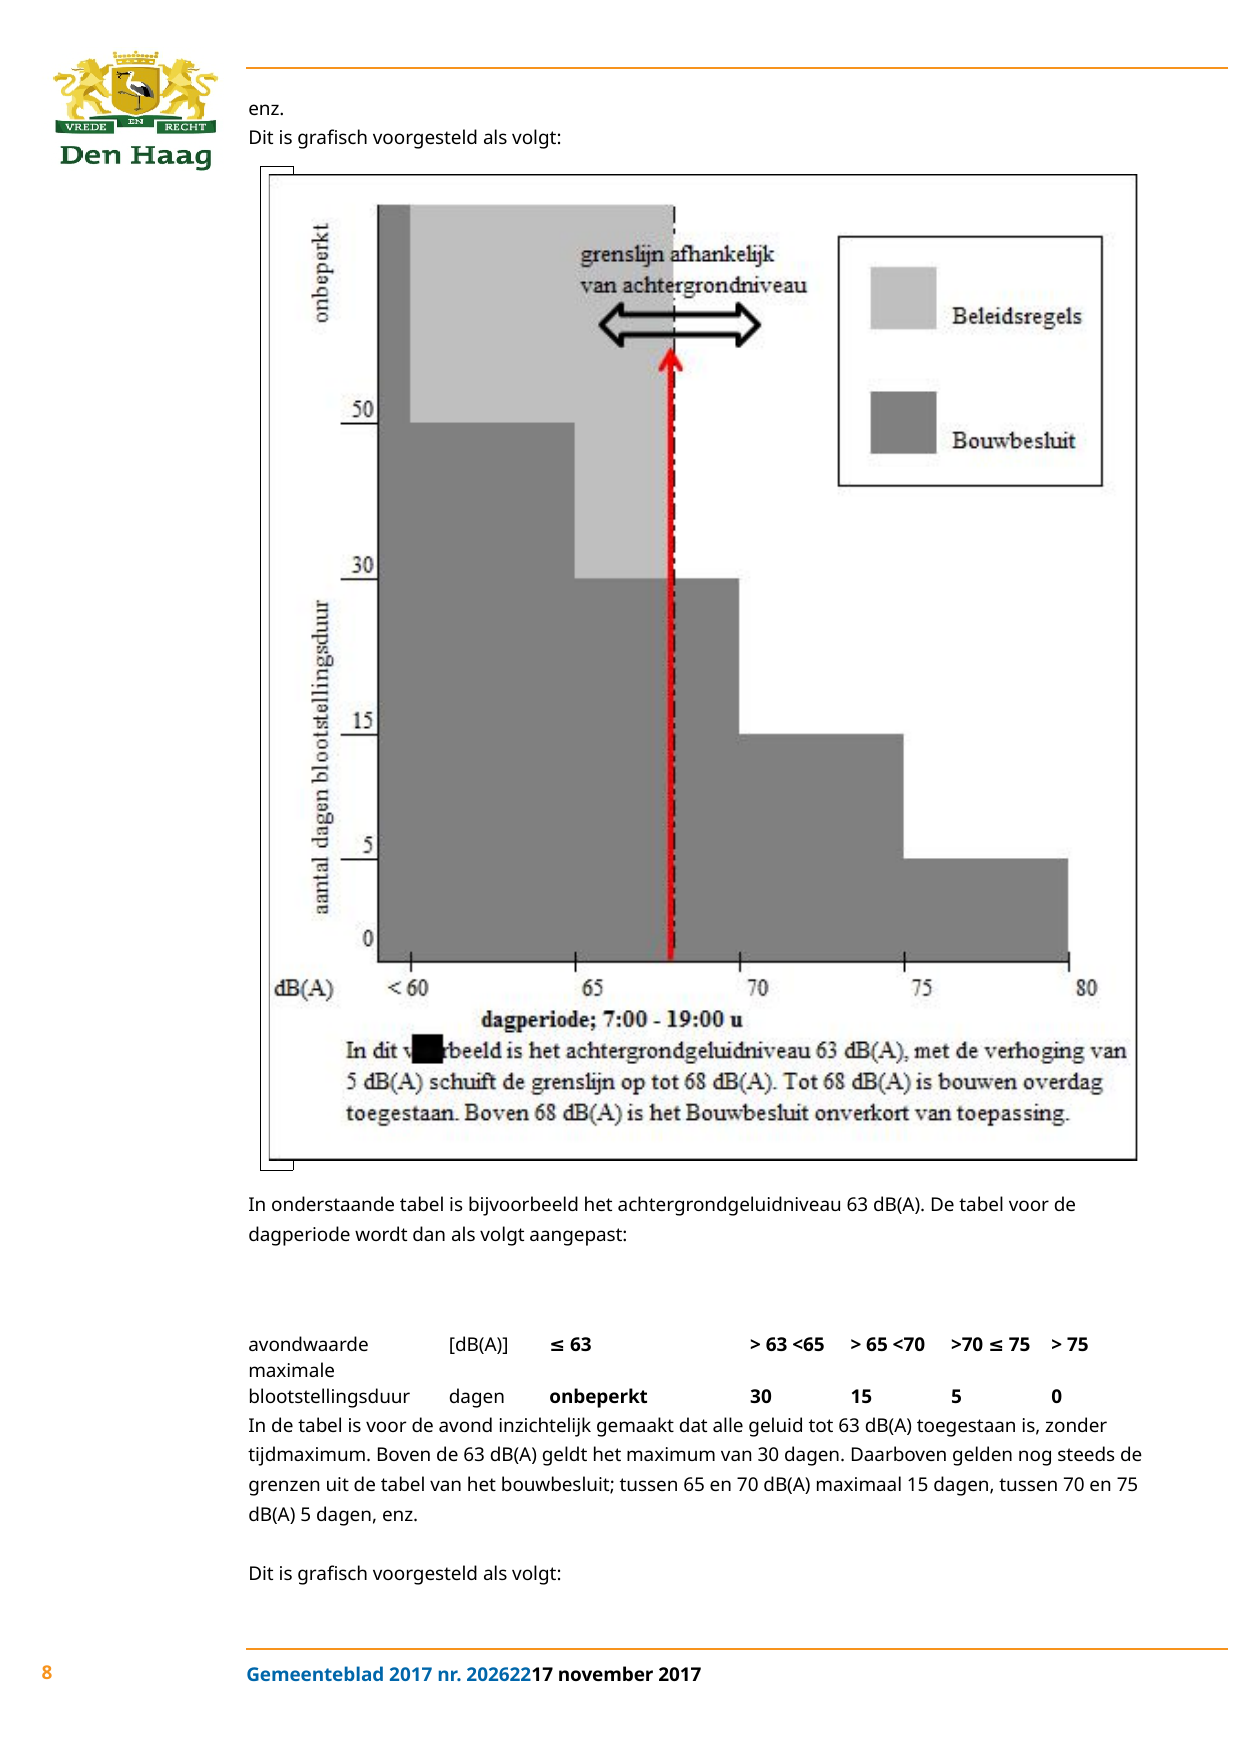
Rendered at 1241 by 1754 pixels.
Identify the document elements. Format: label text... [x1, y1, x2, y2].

table_cell [951, 1306, 1051, 1332]
table_cell >70 ≤ 75 [951, 1332, 1051, 1357]
table_cell [650, 1383, 750, 1409]
picture [41, 47, 231, 172]
text Dit is grafisch voorgesteld als volgt: [248, 1560, 1152, 1586]
table_header [650, 1280, 750, 1306]
table_cell [449, 1306, 549, 1332]
text enz. [248, 95, 1152, 121]
table_cell [248, 1306, 348, 1332]
table_cell [650, 1332, 750, 1357]
table_cell [549, 1358, 649, 1383]
table_header [850, 1280, 951, 1306]
picture [268, 174, 1138, 1161]
table_cell [449, 1358, 549, 1383]
table_cell [1051, 1358, 1152, 1383]
table_cell blootstellingsduur [248, 1383, 449, 1409]
table_header [1051, 1280, 1152, 1306]
table_header [248, 1280, 348, 1306]
table_header [549, 1280, 649, 1306]
table_cell onbeperkt [549, 1383, 649, 1409]
table_cell 30 [750, 1383, 850, 1409]
table_cell [348, 1306, 449, 1332]
table_cell avondwaarde [248, 1332, 449, 1357]
table_cell dagen [449, 1383, 549, 1409]
table_cell [850, 1306, 951, 1332]
table_cell > 65 <70 [850, 1332, 951, 1357]
table_header [951, 1280, 1051, 1306]
table_cell maximale [248, 1358, 348, 1383]
table_cell [650, 1358, 750, 1383]
table_cell [850, 1358, 951, 1383]
table_cell [951, 1358, 1051, 1383]
table_cell [750, 1358, 850, 1383]
table_header [348, 1280, 449, 1306]
table_cell 15 [850, 1383, 951, 1409]
table_cell [348, 1358, 449, 1383]
table_cell [650, 1306, 750, 1332]
table_cell [549, 1306, 649, 1332]
text In onderstaande tabel is bijvoorbeeld het achtergrondgeluidniveau 63 dB(A). De tabel voor de dagperiode wordt dan als volgt aangepast: [248, 1191, 1152, 1247]
table_cell [750, 1306, 850, 1332]
table_cell 0 [1051, 1383, 1152, 1409]
table_cell > 63 <65 [750, 1332, 850, 1357]
table_cell > 75 [1051, 1332, 1152, 1357]
table_cell [dB(A)] [449, 1332, 549, 1357]
table_header [750, 1280, 850, 1306]
table_cell [1051, 1306, 1152, 1332]
table_cell ≤ 63 [549, 1332, 649, 1357]
table_header [449, 1280, 549, 1306]
table_cell 5 [951, 1383, 1051, 1409]
text In de tabel is voor de avond inzichtelijk gemaakt dat alle geluid tot 63 dB(A) toegestaan is, zonder tijdmaximum. Boven de 63 dB(A) geldt het maximum van 30 dagen. Daarboven gelden nog steeds de grenzen uit de tabel van het bouwbesluit; tussen 65 en 70 dB(A) maximaal 15 dagen, tussen 70 en 75 dB(A) 5 dagen, enz. [248, 1412, 1152, 1527]
text Dit is grafisch voorgesteld als volgt: [248, 124, 1152, 150]
